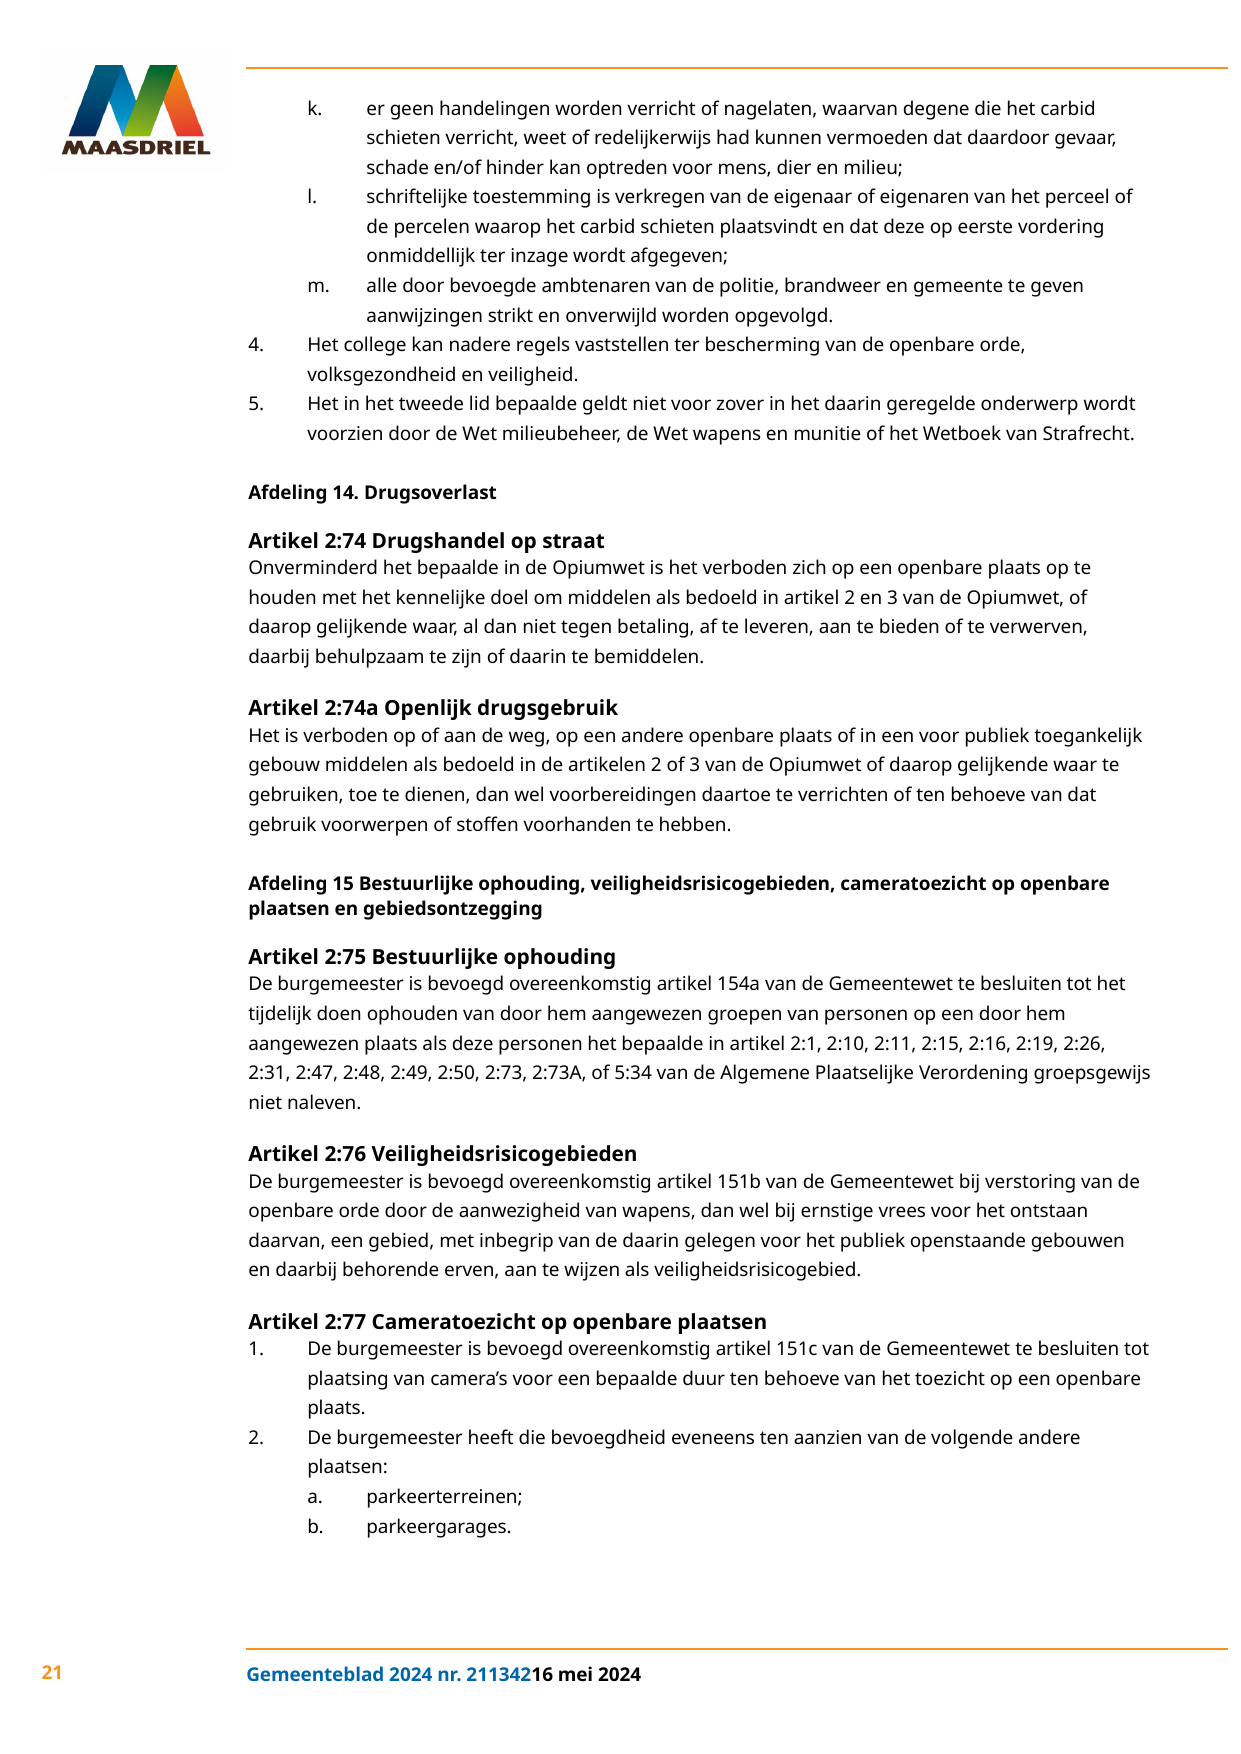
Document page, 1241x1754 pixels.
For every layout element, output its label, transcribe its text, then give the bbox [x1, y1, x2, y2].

list De burgemeester heeft die bevoegdheid eveneens ten aanzien van de volgende andere plaatsen: [248, 1424, 1152, 1479]
text Afdeling 14. Drugsoverlast [248, 479, 1152, 505]
list alle door bevoegde ambtenaren van de politie, brandweer en gemeente te geven aanwijzingen strikt en onverwijld worden opgevolgd. [307, 272, 1152, 328]
text De burgemeester is bevoegd overeenkomstig artikel 154a van de Gemeentewet te besluiten tot het tijdelijk doen ophouden van door hem aangewezen groepen van personen op een door hem aangewezen plaats als deze personen het bepaalde in artikel 2:1, 2:10, 2:11, 2:15, 2:16, 2:19, 2:26, 2:31, 2:47, 2:48, 2:49, 2:50, 2:73, 2:73A, of 5:34 van de Algemene Plaatselijke Verordening groepsgewijs niet naleven. [248, 971, 1152, 1115]
text Onverminderd het bepaalde in de Opiumwet is het verboden zich op een openbare plaats op te houden met het kennelijke doel om middelen als bedoeld in artikel 2 en 3 van de Opiumwet, of daarop gelijkende waar, al dan niet tegen betaling, af te leveren, aan te bieden of te verwerven, daarbij behulpzaam te zijn of daarin te bemiddelen. [248, 554, 1152, 669]
list De burgemeester is bevoegd overeenkomstig artikel 151c van de Gemeentewet te besluiten tot plaatsing van camera’s voor een bepaalde duur ten behoeve van het toezicht op een openbare plaats. [248, 1335, 1152, 1420]
text Artikel 2:77 Cameratoezicht op openbare plaatsen [248, 1307, 1152, 1335]
text Artikel 2:76 Veiligheidsrisicogebieden [248, 1139, 1152, 1168]
text Artikel 2:75 Bestuurlijke ophouding [248, 942, 1152, 971]
picture [41, 47, 231, 172]
text Artikel 2:74a Openlijk drugsgebruik [248, 693, 1152, 722]
list parkeergarages. [307, 1513, 1152, 1539]
text Afdeling 15 Bestuurlijke ophouding, veiligheidsrisicogebieden, cameratoezicht op openbare plaatsen en gebiedsontzegging [248, 870, 1152, 921]
list er geen handelingen worden verricht of nagelaten, waarvan degene die het carbid schieten verricht, weet of redelijkerwijs had kunnen vermoeden dat daardoor gevaar, schade en/of hinder kan optreden voor mens, dier en milieu; [307, 95, 1152, 180]
list Het in het tweede lid bepaalde geldt niet voor zover in het daarin geregelde onderwerp wordt voorzien door de Wet milieubeheer, de Wet wapens en munitie of het Wetboek van Strafrecht. [248, 391, 1152, 446]
text De burgemeester is bevoegd overeenkomstig artikel 151b van de Gemeentewet bij verstoring van de openbare orde door de aanwezigheid van wapens, dan wel bij ernstige vrees voor het ontstaan daarvan, een gebied, met inbegrip van de daarin gelegen voor het publiek openstaande gebouwen en daarbij behorende erven, aan te wijzen als veiligheidsrisicogebied. [248, 1168, 1152, 1282]
list schriftelijke toestemming is verkregen van de eigenaar of eigenaren van het perceel of de percelen waarop het carbid schieten plaatsvindt en dat deze op eerste vordering onmiddellijk ter inzage wordt afgegeven; [307, 183, 1152, 268]
list parkeerterreinen; [307, 1483, 1152, 1509]
list Het college kan nadere regels vaststellen ter bescherming van de openbare orde, volksgezondheid en veiligheid. [248, 331, 1152, 387]
text Artikel 2:74 Drugshandel op straat [248, 526, 1152, 554]
text Het is verboden op of aan de weg, op een andere openbare plaats of in een voor publiek toegankelijk gebouw middelen als bedoeld in de artikelen 2 of 3 van de Opiumwet of daarop gelijkende waar te gebruiken, toe te dienen, dan wel voorbereidingen daartoe te verrichten of ten behoeve van dat gebruik voorwerpen of stoffen voorhanden te hebben. [248, 722, 1152, 836]
